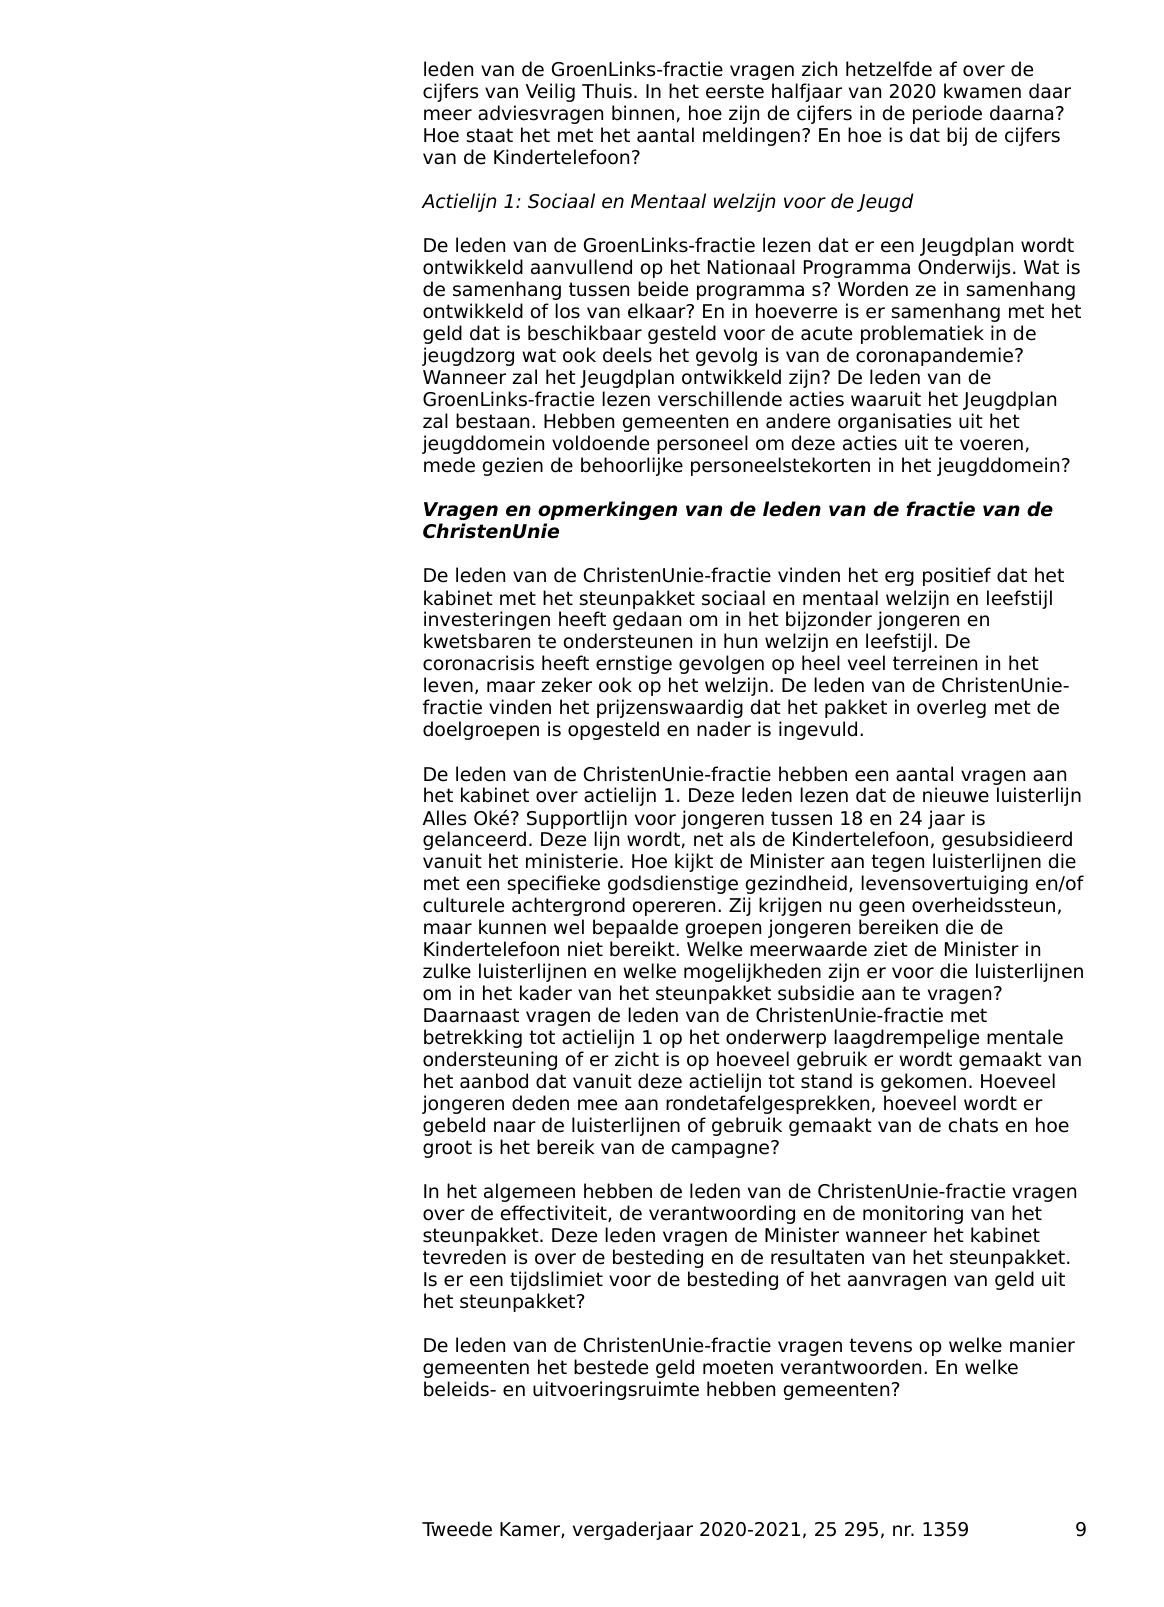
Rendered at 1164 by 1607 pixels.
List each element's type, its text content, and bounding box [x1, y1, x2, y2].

text In het algemeen hebben de leden van de ChristenUnie-fractie vragen over de effectiviteit, de verantwoording en de monitoring van het steunpakket. Deze leden vragen de Minister wanneer het kabinet tevreden is over de besteding en de resultaten van het steunpakket. Is er een tijdslimiet voor de besteding of het aanvragen van geld uit het steunpakket? [422, 1181, 1087, 1313]
subtitle Actielijn 1: Sociaal en Mentaal welzijn voor de Jeugd [422, 191, 1087, 213]
text De leden van de GroenLinks-fractie lezen dat er een Jeugdplan wordt ontwikkeld aanvullend op het Nationaal Programma Onderwijs. Wat is de samenhang tussen beide programma s? Worden ze in samenhang ontwikkeld of los van elkaar? En in hoeverre is er samenhang met het geld dat is beschikbaar gesteld voor de acute problematiek in de jeugdzorg wat ook deels het gevolg is van de coronapandemie? Wanneer zal het Jeugdplan ontwikkeld zijn? De leden van de GroenLinks-fractie lezen verschillende acties waaruit het Jeugdplan zal bestaan. Hebben gemeenten en andere organisaties uit het jeugddomein voldoende personeel om deze acties uit te voeren, mede gezien de behoorlijke personeelstekorten in het jeugddomein? [422, 235, 1087, 477]
text De leden van de ChristenUnie-fractie vinden het erg positief dat het kabinet met het steunpakket sociaal en mentaal welzijn en leefstijl investeringen heeft gedaan om in het bijzonder jongeren en kwetsbaren te ondersteunen in hun welzijn en leefstijl. De coronacrisis heeft ernstige gevolgen op heel veel terreinen in het leven, maar zeker ook op het welzijn. De leden van de ChristenUnie-fractie vinden het prijzenswaardig dat het pakket in overleg met de doelgroepen is opgesteld en nader is ingevuld. [422, 565, 1087, 741]
text De leden van de ChristenUnie-fractie vragen tevens op welke manier gemeenten het bestede geld moeten verantwoorden. En welke beleids- en uitvoeringsruimte hebben gemeenten? [422, 1335, 1087, 1401]
text De leden van de ChristenUnie-fractie hebben een aantal vragen aan het kabinet over actielijn 1. Deze leden lezen dat de nieuwe luisterlijn Alles Oké? Supportlijn voor jongeren tussen 18 en 24 jaar is gelanceerd. Deze lijn wordt, net als de Kindertelefoon, gesubsidieerd vanuit het ministerie. Hoe kijkt de Minister aan tegen luisterlijnen die met een specifieke godsdienstige gezindheid, levensovertuiging en/of culturele achtergrond opereren. Zij krijgen nu geen overheidssteun, maar kunnen wel bepaalde groepen jongeren bereiken die de Kindertelefoon niet bereikt. Welke meerwaarde ziet de Minister in zulke luisterlijnen en welke mogelijkheden zijn er voor die luisterlijnen om in het kader van het steunpakket subsidie aan te vragen? Daarnaast vragen de leden van de ChristenUnie-fractie met betrekking tot actielijn 1 op het onderwerp laagdrempelige mentale ondersteuning of er zicht is op hoeveel gebruik er wordt gemaakt van het aanbod dat vanuit deze actielijn tot stand is gekomen. Hoeveel jongeren deden mee aan rondetafelgesprekken, hoeveel wordt er gebeld naar de luisterlijnen of gebruik gemaakt van de chats en hoe groot is het bereik van de campagne? [422, 763, 1087, 1159]
text leden van de GroenLinks-fractie vragen zich hetzelfde af over de cijfers van Veilig Thuis. In het eerste halfjaar van 2020 kwamen daar meer adviesvragen binnen, hoe zijn de cijfers in de periode daarna? Hoe staat het met het aantal meldingen? En hoe is dat bij de cijfers van de Kindertelefoon? [422, 59, 1087, 169]
subtitle Vragen en opmerkingen van de leden van de fractie van de ChristenUnie [422, 499, 1087, 543]
